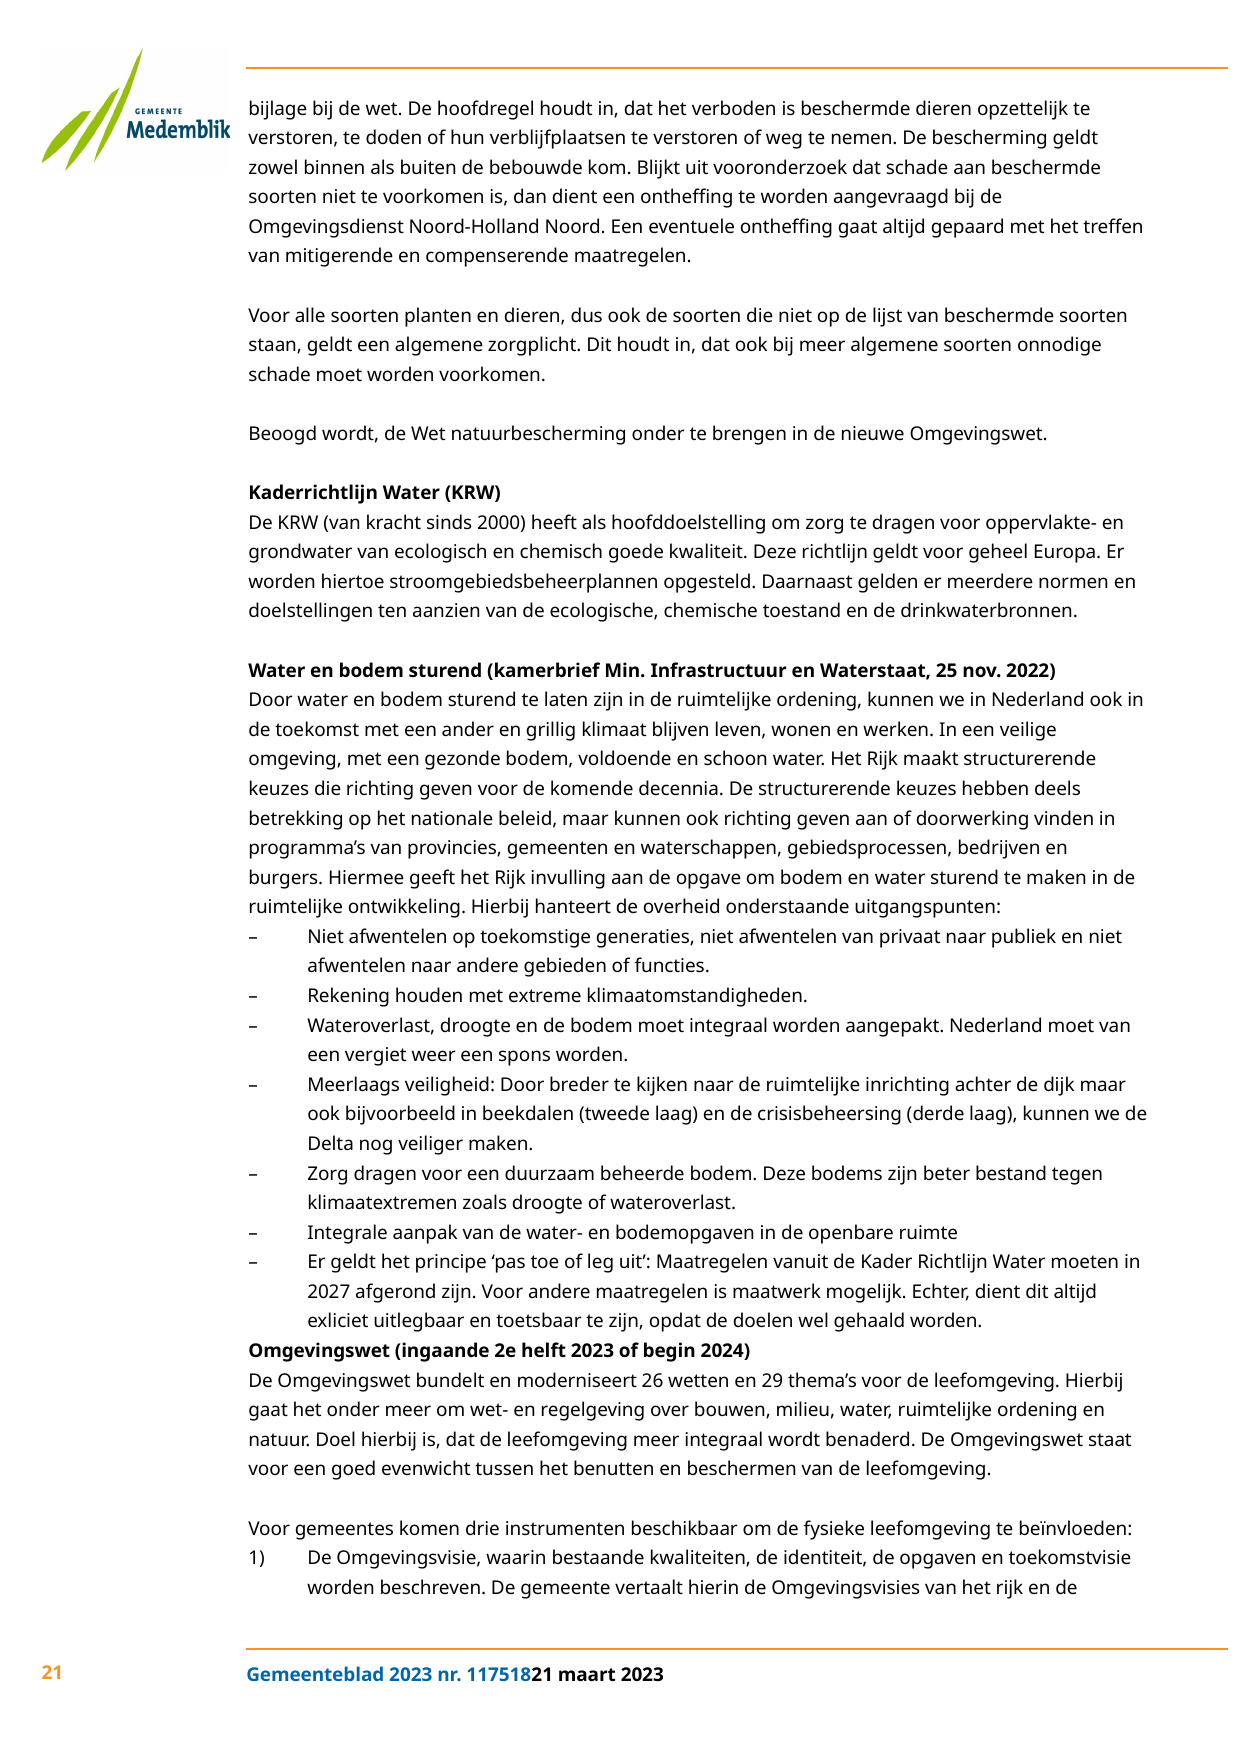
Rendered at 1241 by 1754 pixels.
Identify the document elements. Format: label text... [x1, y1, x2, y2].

list Er geldt het principe ‘pas toe of leg uit’: Maatregelen vanuit de Kader Richtlijn Water moeten in 2027 afgerond zijn. Voor andere maatregelen is maatwerk mogelijk. Echter, dient dit altijd exliciet uitlegbaar en toetsbaar te zijn, opdat de doelen wel gehaald worden. [248, 1248, 1152, 1333]
text burgers. Hiermee geeft het Rijk invulling aan de opgave om bodem en water sturend te maken in de ruimtelijke ontwikkeling. Hierbij hanteert de overheid onderstaande uitgangspunten: [248, 864, 1152, 919]
text Door water en bodem sturend te laten zijn in de ruimtelijke ordening, kunnen we in Nederland ook in de toekomst met een ander en grillig klimaat blijven leven, wonen en werken. In een veilige omgeving, met een gezonde bodem, voldoende en schoon water. Het Rijk maakt structurerende keuzes die richting geven voor de komende decennia. De structurerende keuzes hebben deels betrekking op het nationale beleid, maar kunnen ook richting geven aan of doorwerking vinden in programma’s van provincies, gemeenten en waterschappen, gebiedsprocessen, bedrijven en [248, 686, 1152, 860]
list Niet afwentelen op toekomstige generaties, niet afwentelen van privaat naar publiek en niet afwentelen naar andere gebieden of functies. [248, 923, 1152, 978]
text De KRW (van kracht sinds 2000) heeft als hoofddoelstelling om zorg te dragen voor oppervlakte- en grondwater van ecologisch en chemisch goede kwaliteit. Deze richtlijn geldt voor geheel Europa. Er worden hiertoe stroomgebiedsbeheerplannen opgesteld. Daarnaast gelden er meerdere normen en doelstellingen ten aanzien van de ecologische, chemische toestand en de drinkwaterbronnen. [248, 509, 1152, 623]
text Voor gemeentes komen drie instrumenten beschikbaar om de fysieke leefomgeving te beïnvloeden: [248, 1515, 1152, 1541]
text Kaderrichtlijn Water (KRW) [248, 479, 1152, 505]
list Rekening houden met extreme klimaatomstandigheden. [248, 982, 1152, 1008]
list Integrale aanpak van de water- en bodemopgaven in de openbare ruimte [248, 1219, 1152, 1245]
list Meerlaags veiligheid: Door breder te kijken naar de ruimtelijke inrichting achter de dijk maar ook bijvoorbeeld in beekdalen (tweede laag) en de crisisbeheersing (derde laag), kunnen we de Delta nog veiliger maken. [248, 1071, 1152, 1156]
text De Omgevingswet bundelt en moderniseert 26 wetten en 29 thema’s voor de leefomgeving. Hierbij gaat het onder meer om wet- en regelgeving over bouwen, milieu, water, ruimtelijke ordening en natuur. Doel hierbij is, dat de leefomgeving meer integraal wordt benaderd. De Omgevingswet staat voor een goed evenwicht tussen het benutten en beschermen van de leefomgeving. [248, 1367, 1152, 1481]
text Beoogd wordt, de Wet natuurbescherming onder te brengen in de nieuwe Omgevingswet. [248, 420, 1152, 446]
list Zorg dragen voor een duurzaam beheerde bodem. Deze bodems zijn beter bestand tegen klimaatextremen zoals droogte of wateroverlast. [248, 1160, 1152, 1215]
picture [41, 47, 231, 172]
text bijlage bij de wet. De hoofdregel houdt in, dat het verboden is beschermde dieren opzettelijk te verstoren, te doden of hun verblijfplaatsen te verstoren of weg te nemen. De bescherming geldt zowel binnen als buiten de bebouwde kom. Blijkt uit vooronderzoek dat schade aan beschermde soorten niet te voorkomen is, dan dient een ontheffing te worden aangevraagd bij de Omgevingsdienst Noord-Holland Noord. Een eventuele ontheffing gaat altijd gepaard met het treffen van mitigerende en compenserende maatregelen. [248, 95, 1152, 268]
list Wateroverlast, droogte en de bodem moet integraal worden aangepakt. Nederland moet van een vergiet weer een spons worden. [248, 1012, 1152, 1067]
text Voor alle soorten planten en dieren, dus ook de soorten die niet op de lijst van beschermde soorten staan, geldt een algemene zorgplicht. Dit houdt in, dat ook bij meer algemene soorten onnodige schade moet worden voorkomen. [248, 302, 1152, 387]
text Omgevingswet (ingaande 2e helft 2023 of begin 2024) [248, 1337, 1152, 1363]
list De Omgevingsvisie, waarin bestaande kwaliteiten, de identiteit, de opgaven en toekomstvisie worden beschreven. De gemeente vertaalt hierin de Omgevingsvisies van het rijk en de [248, 1544, 1152, 1600]
text Water en bodem sturend (kamerbrief Min. Infrastructuur en Waterstaat, 25 nov. 2022) [248, 657, 1152, 683]
